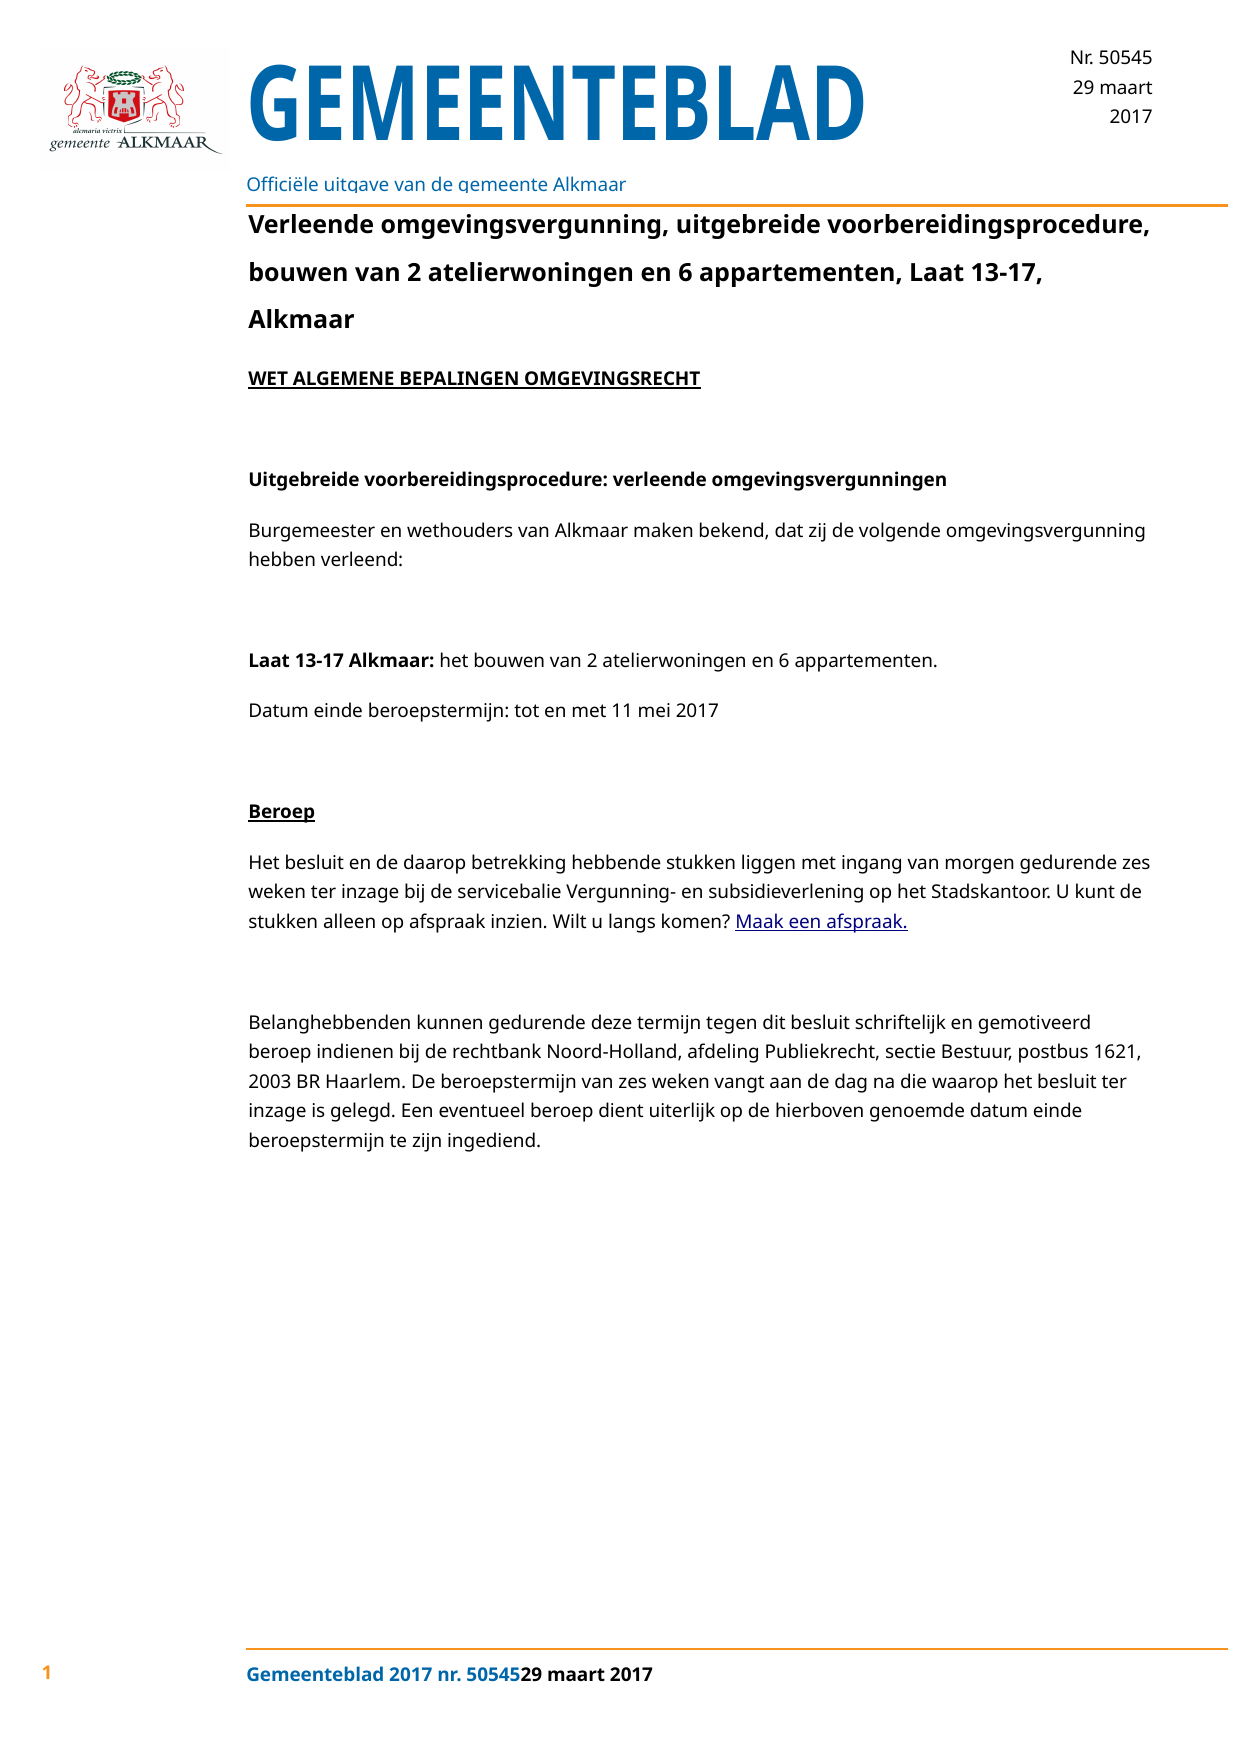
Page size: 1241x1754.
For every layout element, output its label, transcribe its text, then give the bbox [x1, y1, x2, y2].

text Belanghebbenden kunnen gedurende deze termijn tegen dit besluit schriftelijk en gemoti­veerd beroep indie­nen bij de rechtbank Noord-Holland, afdeling Publiekrecht, sectie Bestuur, postbus 1621, 2003 BR Haarlem. De beroepstermijn van zes weken vangt aan de dag na die waarop het besluit ter inzage is gelegd. Een eventueel beroep dient uiterlijk op de hierboven genoemde datum einde beroepstermijn te zijn ingediend. [248, 1009, 1152, 1153]
text Laat 13-17 Alkmaar: het bouwen van 2 atelierwoningen en 6 appartementen. [248, 647, 1152, 673]
text Het besluit en de daarop betrekking hebbende stukken liggen met ingang van morgen gedurende zes weken ter inzage bij de servicebalie Vergunning- en subsidieverlening op het Stadskantoor. U kunt de stukken alleen op afspraak inzien. Wilt u langs komen? Maak een afspraak. [248, 849, 1152, 934]
text Beroep [248, 798, 1152, 824]
text Burgemeester en wethouders van Alkmaar maken bekend, dat zij de volgende omgevingsvergunning hebben verleend: [248, 517, 1152, 572]
picture [41, 47, 231, 172]
text Verleende omgevingsvergunning, uitgebreide voorbereidingsprocedure, bouwen van 2 atelierwoningen en 6 appartementen, Laat 13-17, Alkmaar [248, 207, 1152, 336]
text Uitgebreide voorbereidingsprocedure: verleende omgevingsvergunningen [248, 466, 1152, 492]
text WET ALGEMENE BEPALINGEN OMGEVINGSRECHT [248, 366, 1152, 391]
text Datum einde beroepstermijn: tot en met 11 mei 2017 [248, 698, 1152, 723]
